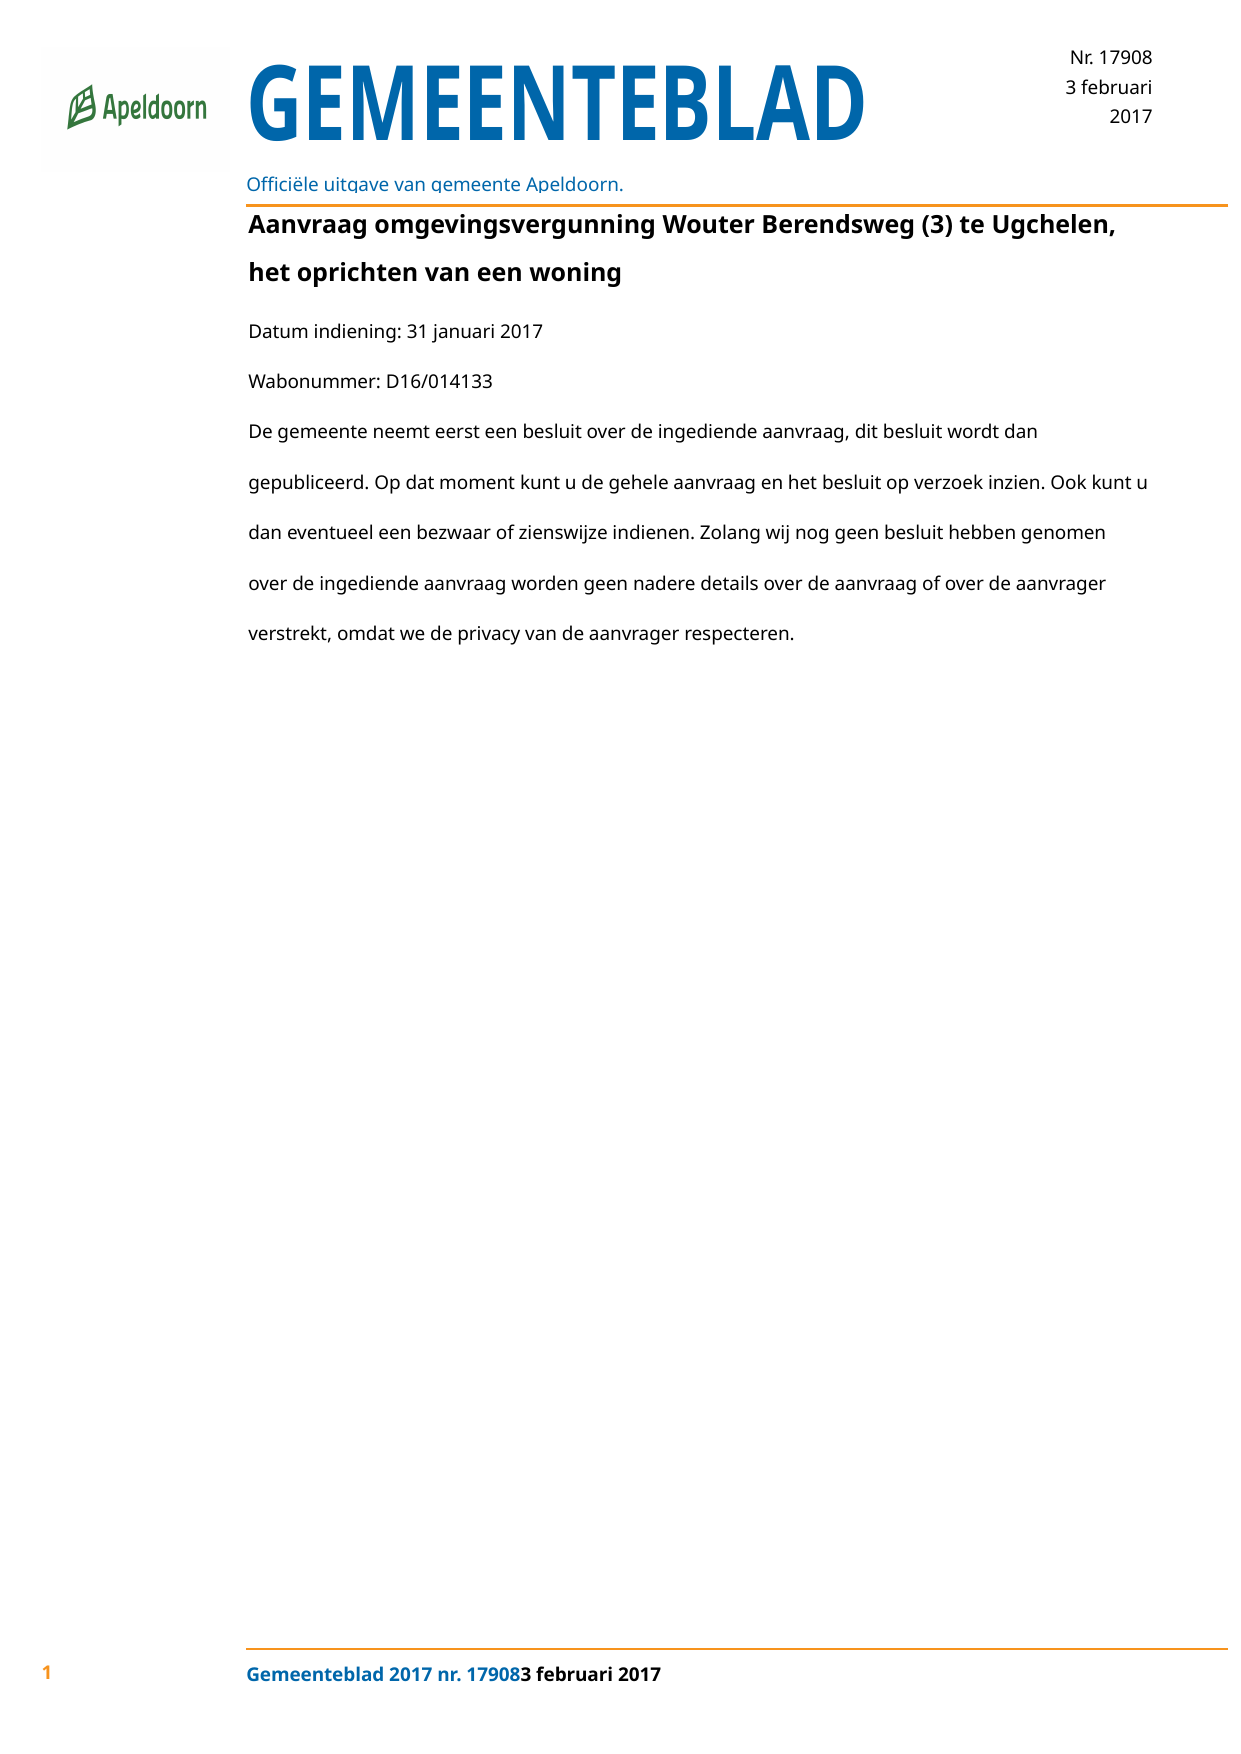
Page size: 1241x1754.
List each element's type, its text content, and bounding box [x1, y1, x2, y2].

text verstrekt, omdat we de privacy van de aanvrager respecteren. [248, 620, 1152, 646]
picture [41, 47, 231, 172]
text Datum indiening: 31 januari 2017 [248, 318, 1152, 344]
text Aanvraag omgevingsvergunning Wouter Berendsweg (3) te Ugchelen, het oprichten van een woning [248, 207, 1152, 288]
text Wabonummer: D16/014133 [248, 368, 1152, 394]
text dan eventueel een bezwaar of zienswijze indienen. Zolang wij nog geen besluit hebben genomen [248, 519, 1152, 545]
text over de ingediende aanvraag worden geen nadere details over de aanvraag of over de aanvrager [248, 570, 1152, 596]
text De gemeente neemt eerst een besluit over de ingediende aanvraag, dit besluit wordt dan [248, 419, 1152, 444]
text gepubliceerd. Op dat moment kunt u de gehele aanvraag en het besluit op verzoek inzien. Ook kunt u [248, 469, 1152, 495]
